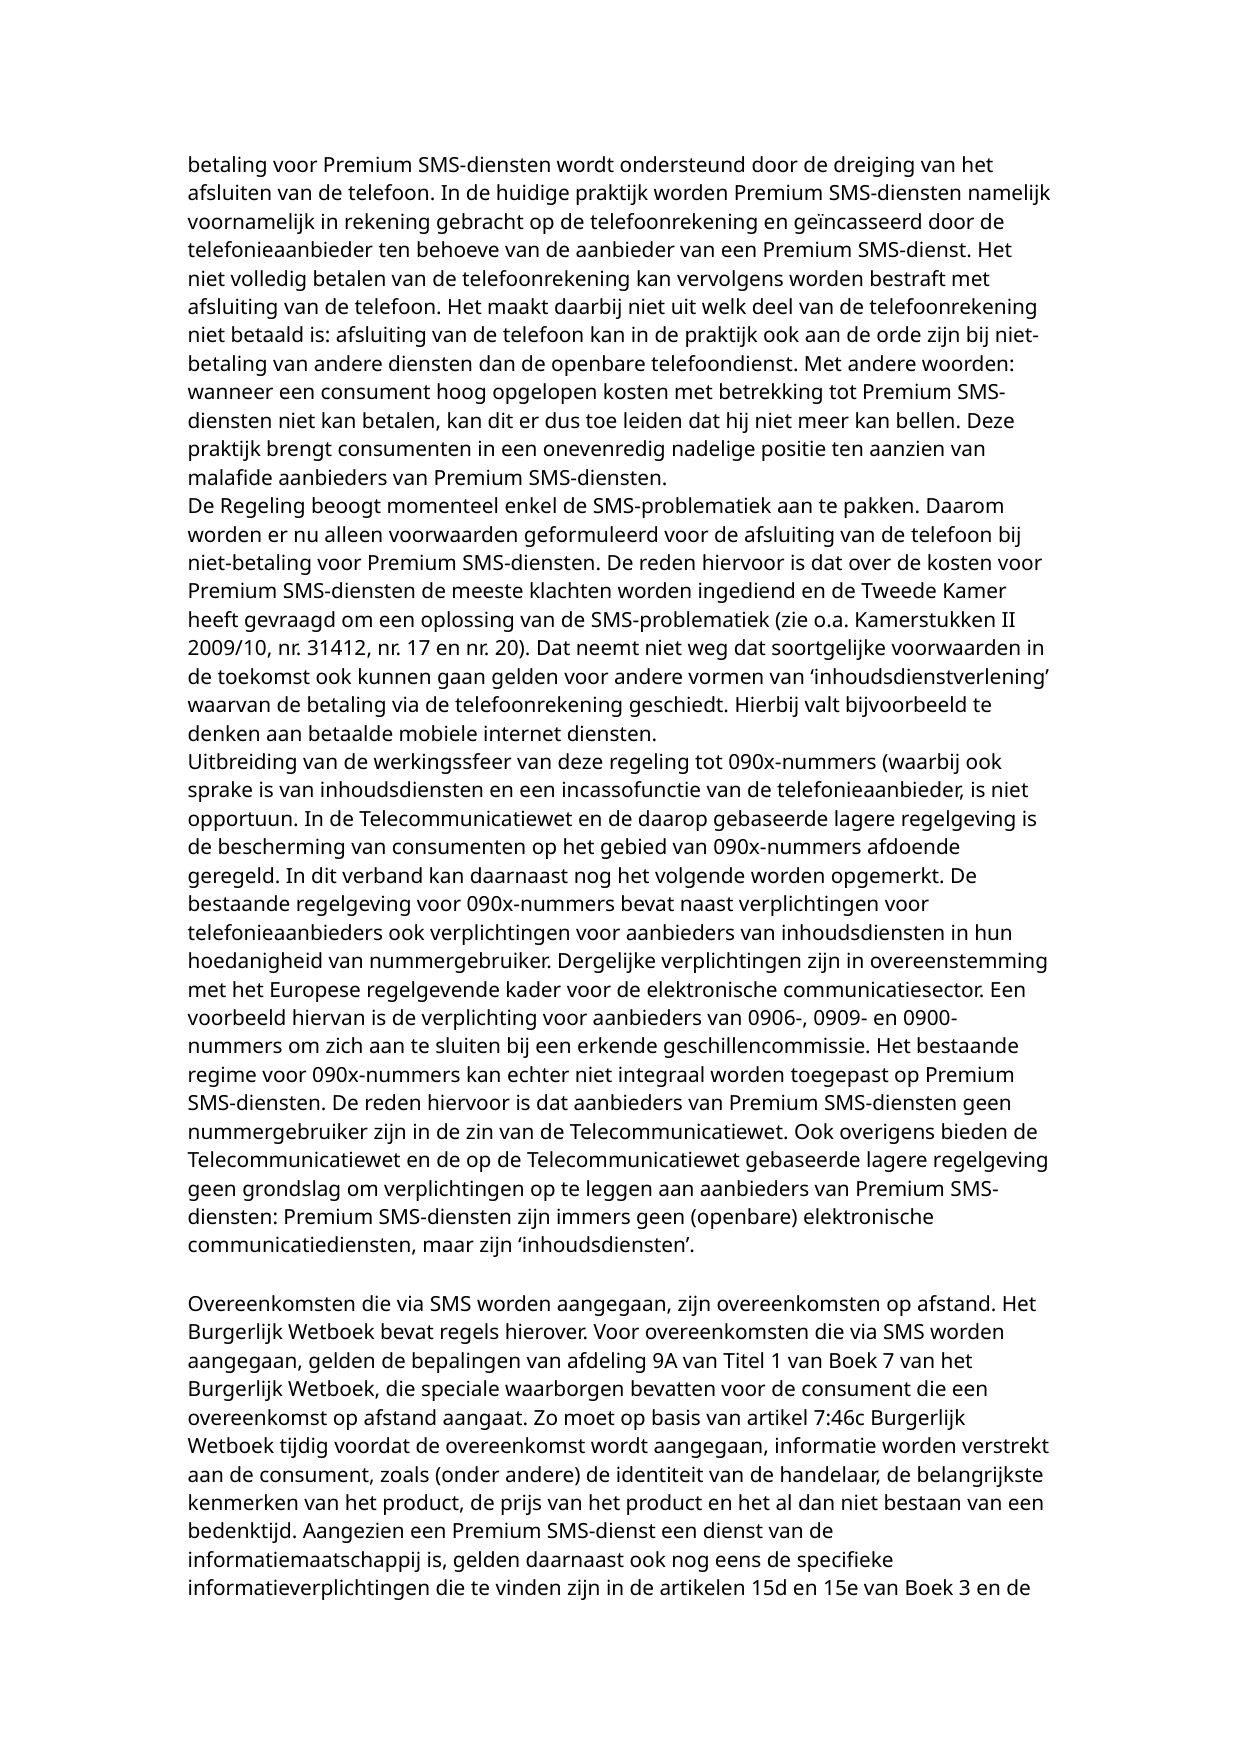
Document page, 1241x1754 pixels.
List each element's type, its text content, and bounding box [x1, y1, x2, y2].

text Uitbreiding van de werkingssfeer van deze regeling tot 090x-nummers (waarbij ook sprake is van inhoudsdiensten en een incassofunctie van de telefonieaanbieder, is niet opportuun. In de Telecommunicatiewet en de daarop gebaseerde lagere regelgeving is de bescherming van consumenten op het gebied van 090x-nummers afdoende geregeld. In dit verband kan daarnaast nog het volgende worden opgemerkt. De bestaande regelgeving voor 090x-nummers bevat naast verplichtingen voor telefonieaanbieders ook verplichtingen voor aanbieders van inhoudsdiensten in hun hoedanigheid van nummergebruiker. Dergelijke verplichtingen zijn in overeenstemming met het Europese regelgevende kader voor de elektronische communicatiesector. Een voorbeeld hiervan is de verplichting voor aanbieders van 0906-, 0909- en 0900-nummers om zich aan te sluiten bij een erkende geschillencommissie. Het bestaande regime voor 090x-nummers kan echter niet integraal worden toegepast op Premium SMS-diensten. De reden hiervoor is dat aanbieders van Premium SMS-diensten geen nummergebruiker zijn in de zin van de Telecommunicatiewet. Ook overigens bieden de Telecommunicatiewet en de op de Telecommunicatiewet gebaseerde lagere regelgeving geen grondslag om verplichtingen op te leggen aan aanbieders van Premium SMS-diensten: Premium SMS-diensten zijn immers geen (openbare) elektronische communicatiediensten, maar zijn ‘inhoudsdiensten’. [187, 747, 1053, 1259]
text betaling voor Premium SMS-diensten wordt ondersteund door de dreiging van het afsluiten van de telefoon. In de huidige praktijk worden Premium SMS-diensten namelijk voornamelijk in rekening gebracht op de telefoonrekening en geïncasseerd door de telefonieaanbieder ten behoeve van de aanbieder van een Premium SMS-dienst. Het niet volledig betalen van de telefoonrekening kan vervolgens worden bestraft met afsluiting van de telefoon. Het maakt daarbij niet uit welk deel van de telefoonrekening niet betaald is: afsluiting van de telefoon kan in de praktijk ook aan de orde zijn bij niet-betaling van andere diensten dan de openbare telefoondienst. Met andere woorden: wanneer een consument hoog opgelopen kosten met betrekking tot Premium SMS-diensten niet kan betalen, kan dit er dus toe leiden dat hij niet meer kan bellen. Deze praktijk brengt consumenten in een onevenredig nadelige positie ten aanzien van malafide aanbieders van Premium SMS-diensten. [187, 150, 1053, 491]
text Overeenkomsten die via SMS worden aangegaan, zijn overeenkomsten op afstand. Het Burgerlijk Wetboek bevat regels hierover. Voor overeenkomsten die via SMS worden aangegaan, gelden de bepalingen van afdeling 9A van Titel 1 van Boek 7 van het Burgerlijk Wetboek, die speciale waarborgen bevatten voor de consument die een overeenkomst op afstand aangaat. Zo moet op basis van artikel 7:46c Burgerlijk Wetboek tijdig voordat de overeenkomst wordt aangegaan, informatie worden verstrekt aan de consument, zoals (onder andere) de identiteit van de handelaar, de belangrijkste kenmerken van het product, de prijs van het product en het al dan niet bestaan van een bedenktijd. Aangezien een Premium SMS-dienst een dienst van de informatiemaatschappij is, gelden daarnaast ook nog eens de specifieke informatieverplichtingen die te vinden zijn in de artikelen 15d en 15e van Boek 3 en de [187, 1289, 1053, 1602]
text De Regeling beoogt momenteel enkel de SMS-problematiek aan te pakken. Daarom worden er nu alleen voorwaarden geformuleerd voor de afsluiting van de telefoon bij niet-betaling voor Premium SMS-diensten. De reden hiervoor is dat over de kosten voor Premium SMS-diensten de meeste klachten worden ingediend en de Tweede Kamer heeft gevraagd om een oplossing van de SMS-problematiek (zie o.a. Kamerstukken II 2009/10, nr. 31412, nr. 17 en nr. 20). Dat neemt niet weg dat soortgelijke voorwaarden in de toekomst ook kunnen gaan gelden voor andere vormen van ‘inhoudsdienstverlening’ waarvan de betaling via de telefoonrekening geschiedt. Hierbij valt bijvoorbeeld te denken aan betaalde mobiele internet diensten. [187, 491, 1053, 747]
